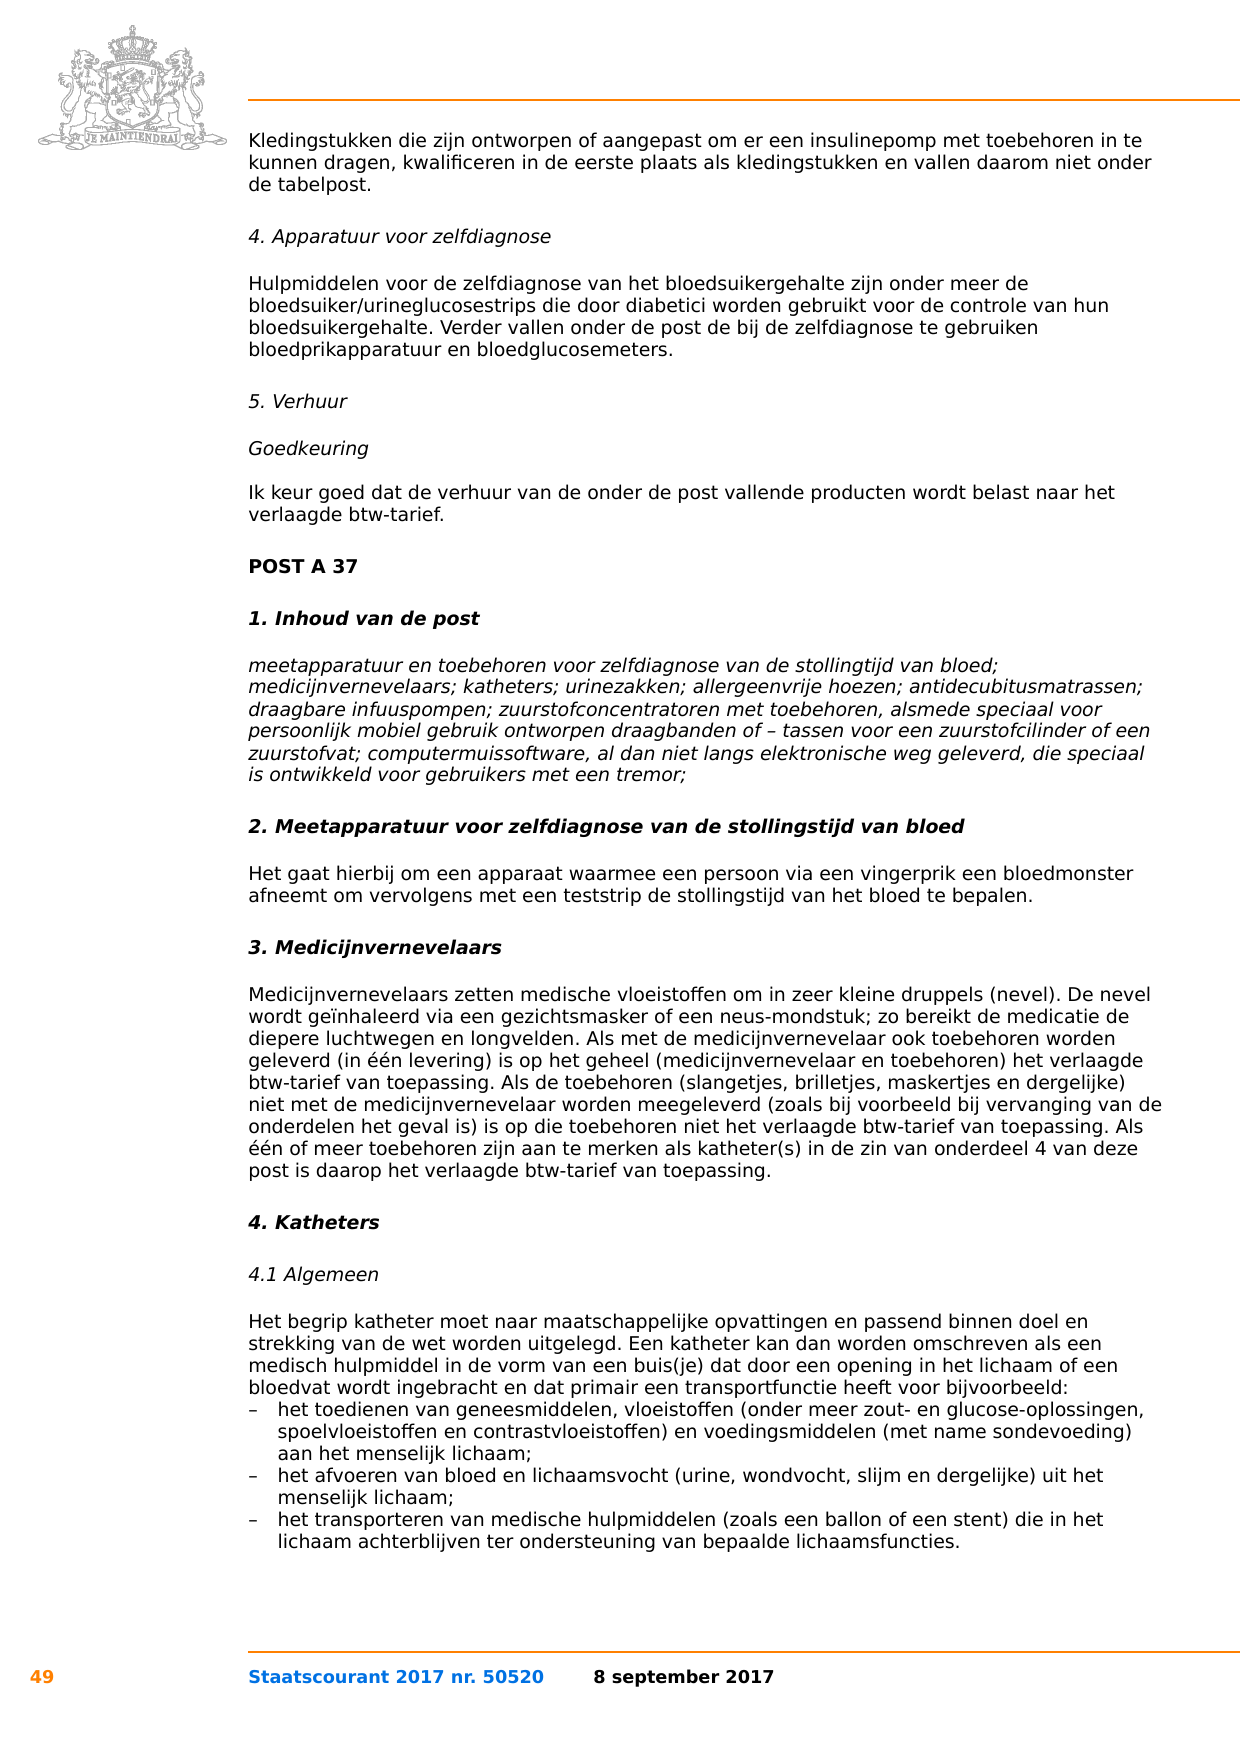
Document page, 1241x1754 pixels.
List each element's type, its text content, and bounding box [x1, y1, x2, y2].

subtitle 4. Katheters [248, 1212, 1163, 1234]
text Kledingstukken die zijn ontworpen of aangepast om er een insulinepomp met toebehoren in te kunnen dragen, kwalificeren in de eerste plaats als kledingstukken en vallen daarom niet onder de tabelpost. [248, 130, 1163, 196]
text Ik keur goed dat de verhuur van de onder de post vallende producten wordt belast naar het verlaagde btw-tarief. [248, 482, 1163, 526]
text Hulpmiddelen voor de zelfdiagnose van het bloedsuikergehalte zijn onder meer de bloedsuiker/urineglucosestrips die door diabetici worden gebruikt voor de controle van hun bloedsuikergehalte. Verder vallen onder de post de bij de zelfdiagnose te gebruiken bloedprikapparatuur en bloedglucosemeters. [248, 273, 1163, 361]
text – het transporteren van medische hulpmiddelen (zoals een ballon of een stent) die in het lichaam achterblijven ter ondersteuning van bepaalde lichaamsfuncties. [248, 1509, 1163, 1553]
subtitle 5. Verhuur [248, 391, 1163, 413]
subtitle 4.1 Algemeen [248, 1264, 1163, 1286]
text meetapparatuur en toebehoren voor zelfdiagnose van de stollingtijd van bloed; medicijnvernevelaars; katheters; urinezakken; allergeenvrije hoezen; antidecubitusmatrassen; draagbare infuuspompen; zuurstofconcentratoren met toebehoren, alsmede speciaal voor persoonlijk mobiel gebruik ontworpen draagbanden of – tassen voor een zuurstofcilinder of een zuurstofvat; computermuissoftware, al dan niet langs elektronische weg geleverd, die speciaal is ontwikkeld voor gebruikers met een tremor; [248, 654, 1163, 786]
subtitle POST A 37 [248, 556, 1163, 577]
text Het gaat hierbij om een apparaat waarmee een persoon via een vingerprik een bloedmonster afneemt om vervolgens met een teststrip de stollingstijd van het bloed te bepalen. [248, 863, 1163, 907]
subtitle 3. Medicijnvernevelaars [248, 937, 1163, 959]
text Het begrip katheter moet naar maatschappelijke opvattingen en passend binnen doel en strekking van de wet worden uitgelegd. Een katheter kan dan worden omschreven als een medisch hulpmiddel in de vorm van een buis(je) dat door een opening in het lichaam of een bloedvat wordt ingebracht en dat primair een transportfunctie heeft voor bijvoorbeeld: [248, 1311, 1163, 1399]
subtitle 1. Inhoud van de post [248, 607, 1163, 629]
subtitle 2. Meetapparatuur voor zelfdiagnose van de stollingstijd van bloed [248, 816, 1163, 838]
text – het afvoeren van bloed en lichaamsvocht (urine, wondvocht, slijm en dergelijke) uit het menselijk lichaam; [248, 1465, 1163, 1509]
text – het toedienen van geneesmiddelen, vloeistoffen (onder meer zout- en glucose-oplossingen, spoelvloeistoffen en contrastvloeistoffen) en voedingsmiddelen (met name sondevoeding) aan het menselijk lichaam; [248, 1399, 1163, 1465]
subtitle 4. Apparatuur voor zelfdiagnose [248, 226, 1163, 248]
picture [38, 25, 227, 150]
text Goedkeuring [248, 438, 1163, 460]
text Medicijnvernevelaars zetten medische vloeistoffen om in zeer kleine druppels (nevel). De nevel wordt geïnhaleerd via een gezichtsmasker of een neus-mondstuk; zo bereikt de medicatie de diepere luchtwegen en longvelden. Als met de medicijnvernevelaar ook toebehoren worden geleverd (in één levering) is op het geheel (medicijnvernevelaar en toebehoren) het verlaagde btw-tarief van toepassing. Als de toebehoren (slangetjes, brilletjes, maskertjes en dergelijke) niet met de medicijnvernevelaar worden meegeleverd (zoals bij voorbeeld bij vervanging van de onderdelen het geval is) is op die toebehoren niet het verlaagde btw-tarief van toepassing. Als één of meer toebehoren zijn aan te merken als katheter(s) in de zin van onderdeel 4 van deze post is daarop het verlaagde btw-tarief van toepassing. [248, 984, 1163, 1182]
